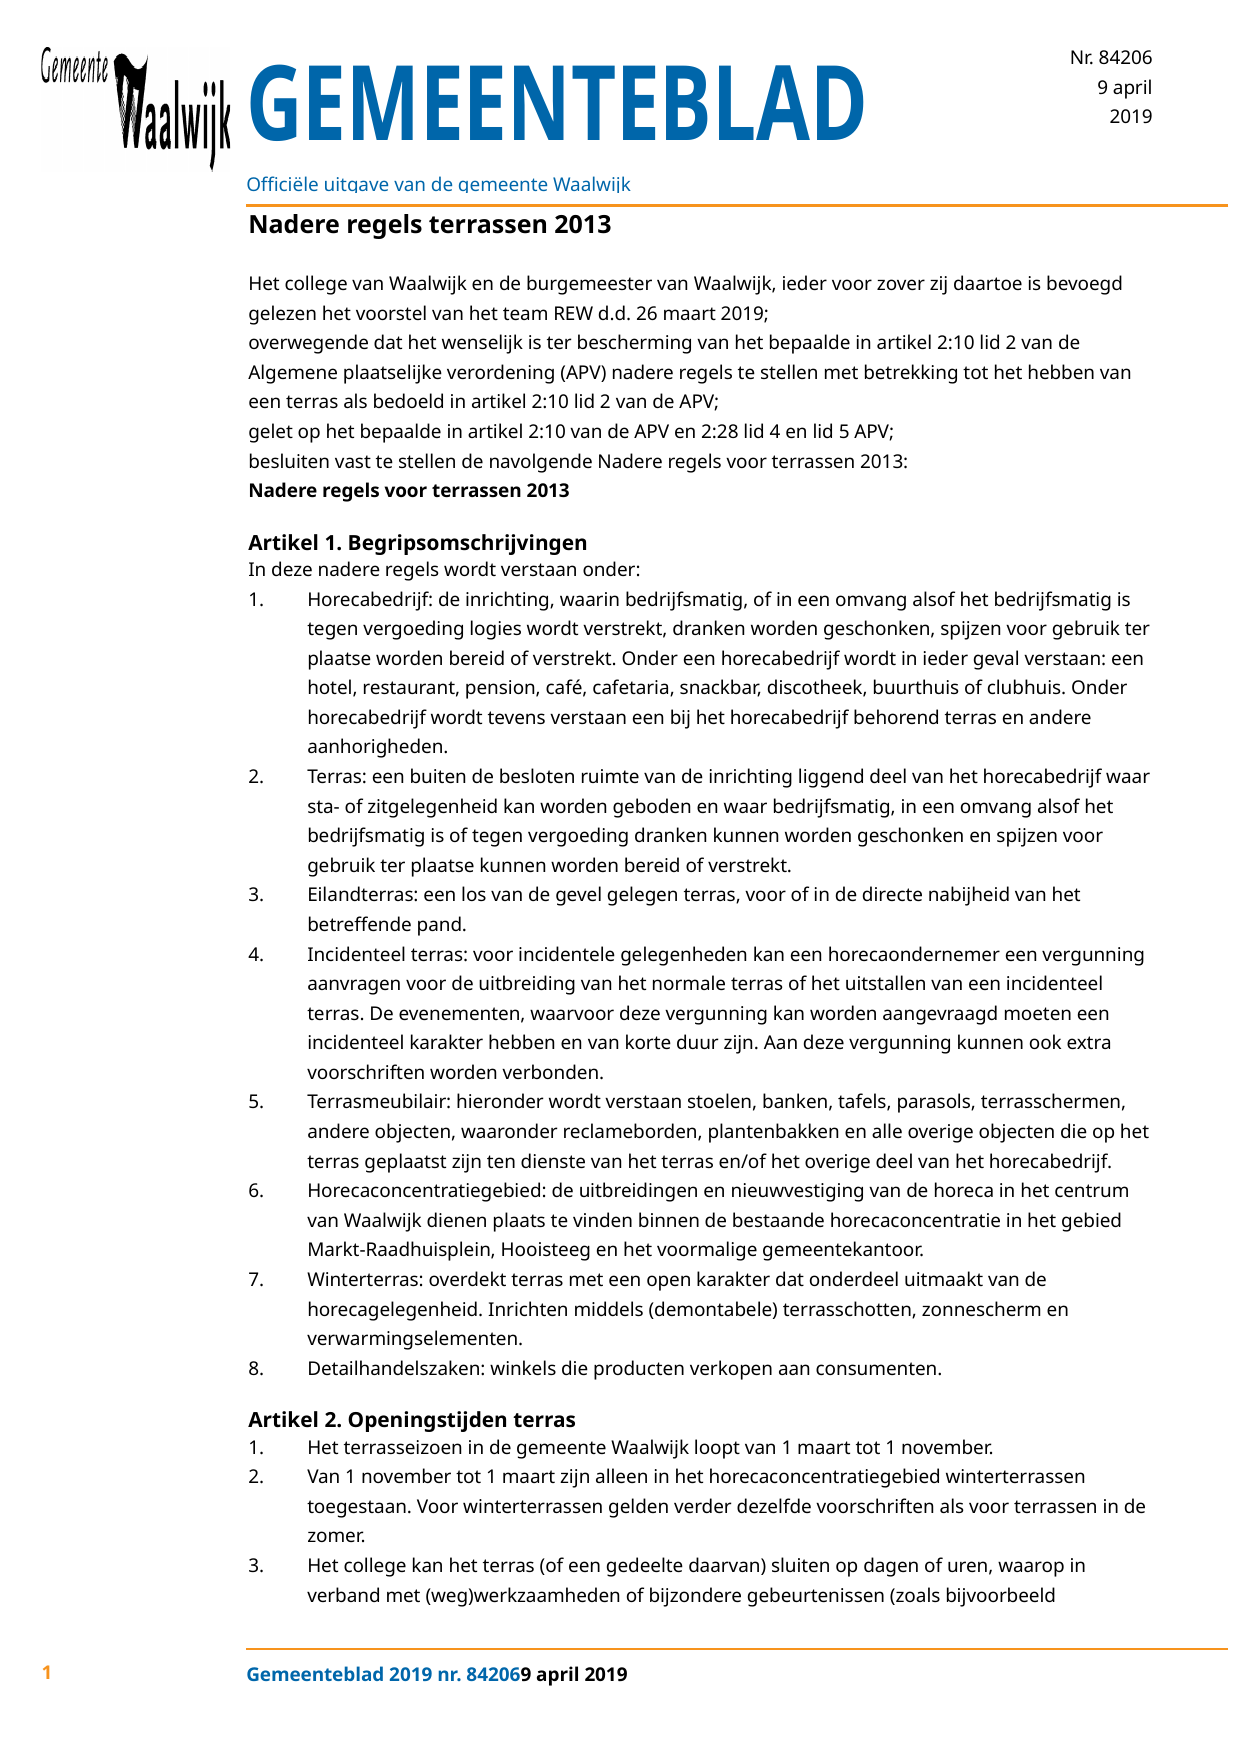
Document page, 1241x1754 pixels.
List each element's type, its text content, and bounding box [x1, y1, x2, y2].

list Detailhandelszaken: winkels die producten verkopen aan consumenten. [248, 1355, 1152, 1381]
list Terrasmeubilair: hieronder wordt verstaan stoelen, banken, tafels, parasols, terrasschermen, andere objecten, waaronder reclameborden, plantenbakken en alle overige objecten die op het terras geplaatst zijn ten dienste van het terras en/of het overige deel van het horecabedrijf. [248, 1089, 1152, 1174]
list Het terrasseizoen in de gemeente Waalwijk loopt van 1 maart tot 1 november. [248, 1434, 1152, 1459]
list Terras: een buiten de besloten ruimte van de inrichting liggend deel van het horecabedrijf waar sta- of zitgelegenheid kan worden geboden en waar bedrijfsmatig, in een omvang alsof het bedrijfsmatig is of tegen vergoeding dranken kunnen worden geschonken en spijzen voor gebruik ter plaatse kunnen worden bereid of verstrekt. [248, 763, 1152, 878]
text overwegende dat het wenselijk is ter bescherming van het bepaalde in artikel 2:10 lid 2 van de Algemene plaatselijke verordening (APV) nadere regels te stellen met betrekking tot het hebben van een terras als bedoeld in artikel 2:10 lid 2 van de APV; [248, 329, 1152, 414]
list Horecabedrijf: de inrichting, waarin bedrijfsmatig, of in een omvang alsof het bedrijfsmatig is tegen vergoeding logies wordt verstrekt, dranken worden geschonken, spijzen voor gebruik ter plaatse worden bereid of verstrekt. Onder een horecabedrijf wordt in ieder geval verstaan: een hotel, restaurant, pension, café, cafetaria, snackbar, discotheek, buurthuis of clubhuis. Onder horecabedrijf wordt tevens verstaan een bij het horecabedrijf behorend terras en andere aanhorigheden. [248, 586, 1152, 759]
text Artikel 2. Openingstijden terras [248, 1405, 1152, 1434]
list Eilandterras: een los van de gevel gelegen terras, voor of in de directe nabijheid van het betreffende pand. [248, 882, 1152, 937]
text gelet op het bepaalde in artikel 2:10 van de APV en 2:28 lid 4 en lid 5 APV; [248, 418, 1152, 444]
text Artikel 1. Begripsomschrijvingen [248, 528, 1152, 556]
text Het college van Waalwijk en de burgemeester van Waalwijk, ieder voor zover zij daartoe is bevoegd [248, 270, 1152, 296]
text In deze nadere regels wordt verstaan onder: [248, 556, 1152, 582]
text Nadere regels voor terrassen 2013 [248, 477, 1152, 503]
text besluiten vast te stellen de navolgende Nadere regels voor terrassen 2013: [248, 448, 1152, 473]
picture [41, 47, 231, 172]
list Winterterras: overdekt terras met een open karakter dat onderdeel uitmaakt van de horecagelegenheid. Inrichten middels (demontabele) terrasschotten, zonnescherm en verwarmingselementen. [248, 1266, 1152, 1351]
list Incidenteel terras: voor incidentele gelegenheden kan een horecaondernemer een vergunning aanvragen voor de uitbreiding van het normale terras of het uitstallen van een incidenteel terras. De evenementen, waarvoor deze vergunning kan worden aangevraagd moeten een incidenteel karakter hebben en van korte duur zijn. Aan deze vergunning kunnen ook extra voorschriften worden verbonden. [248, 941, 1152, 1085]
list Horecaconcentratiegebied: de uitbreidingen en nieuwvestiging van de horeca in het centrum van Waalwijk dienen plaats te vinden binnen de bestaande horecaconcentratie in het gebied Markt-Raadhuisplein, Hooisteeg en het voormalige gemeentekantoor. [248, 1177, 1152, 1262]
text gelezen het voorstel van het team REW d.d. 26 maart 2019; [248, 300, 1152, 326]
list Het college kan het terras (of een gedeelte daarvan) sluiten op dagen of uren, waarop in verband met (weg)werkzaamheden of bijzondere gebeurtenissen (zoals bijvoorbeeld [248, 1552, 1152, 1607]
list Van 1 november tot 1 maart zijn alleen in het horecaconcentratiegebied winterterrassen toegestaan. Voor winterterrassen gelden verder dezelfde voorschriften als voor terrassen in de zomer. [248, 1463, 1152, 1548]
text Nadere regels terrassen 2013 [248, 207, 1152, 241]
